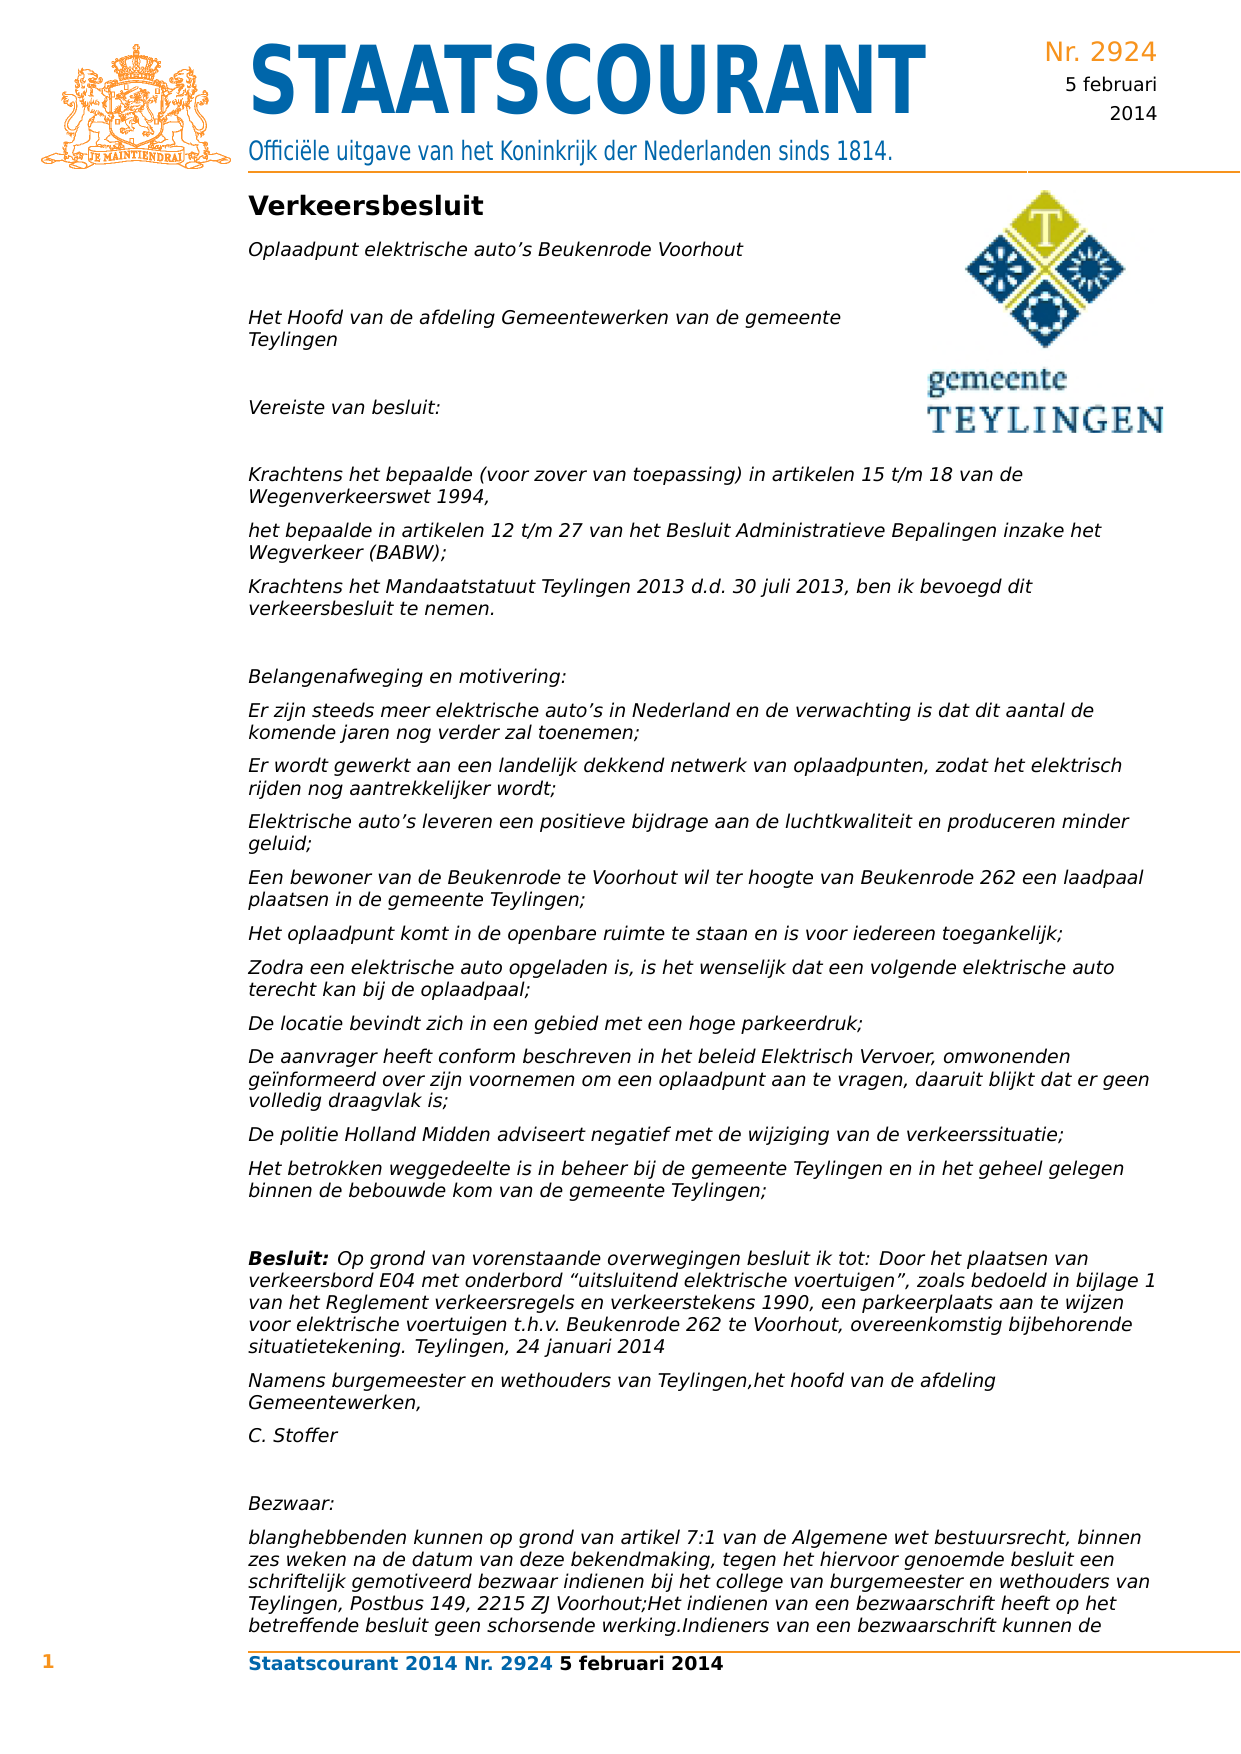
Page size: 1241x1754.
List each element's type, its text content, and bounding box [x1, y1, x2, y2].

text Elektrische auto’s leveren een positieve bijdrage aan de luchtkwaliteit en produceren minder geluid; [248, 811, 1163, 855]
text Krachtens het bepaalde (voor zover van toepassing) in artikelen 15 t/m 18 van de Wegenverkeerswet 1994, [248, 464, 1163, 508]
text Het oplaadpunt komt in de openbare ruimte te staan en is voor iedereen toegankelijk; [248, 923, 1163, 945]
text Vereiste van besluit: [248, 397, 927, 419]
text Zodra een elektrische auto opgeladen is, is het wenselijk dat een volgende elektrische auto terecht kan bij de oplaadpaal; [248, 957, 1163, 1001]
text Het Hoofd van de afdeling Gemeentewerken van de gemeente Teylingen [248, 307, 927, 351]
subtitle Verkeersbesluit [248, 191, 927, 222]
text Belangenafweging en motivering: [248, 666, 1163, 688]
picture [927, 190, 1164, 433]
text Oplaadpunt elektrische auto’s Beukenrode Voorhout [248, 239, 927, 261]
text blanghebbenden kunnen op grond van artikel 7:1 van de Algemene wet bestuursrecht, binnen zes weken na de datum van deze bekendmaking, tegen het hiervoor genoemde besluit een schriftelijk gemotiveerd bezwaar indienen bij het college van burgemeester en wethouders van Teylingen, Postbus 149, 2215 ZJ Voorhout;Het indienen van een bezwaarschrift heeft op het betreffende besluit geen schorsende werking.Indieners van een bezwaarschrift kunnen de [248, 1527, 1163, 1637]
text Er zijn steeds meer elektrische auto’s in Nederland en de verwachting is dat dit aantal de komende jaren nog verder zal toenemen; [248, 699, 1163, 743]
text het bepaalde in artikelen 12 t/m 27 van het Besluit Administratieve Bepalingen inzake het Wegverkeer (BABW); [248, 520, 1163, 564]
text Bezwaar: [248, 1493, 1163, 1515]
text Namens burgemeester en wethouders van Teylingen,het hoofd van de afdeling Gemeentewerken, [248, 1369, 1163, 1413]
text Krachtens het Mandaatstatuut Teylingen 2013 d.d. 30 juli 2013, ben ik bevoegd dit verkeersbesluit te nemen. [248, 576, 1163, 620]
text C. Stoffer [248, 1425, 1163, 1447]
text De aanvrager heeft conform beschreven in het beleid Elektrisch Vervoer, omwonenden geïnformeerd over zijn voornemen om een oplaadpunt aan te vragen, daaruit blijkt dat er geen volledig draagvlak is; [248, 1046, 1163, 1112]
text Een bewoner van de Beukenrode te Voorhout wil ter hoogte van Beukenrode 262 een laadpaal plaatsen in de gemeente Teylingen; [248, 867, 1163, 911]
picture [41, 44, 231, 169]
text De politie Holland Midden adviseert negatief met de wijziging van de verkeerssituatie; [248, 1124, 1163, 1146]
text Er wordt gewerkt aan een landelijk dekkend netwerk van oplaadpunten, zodat het elektrisch rijden nog aantrekkelijker wordt; [248, 755, 1163, 799]
text Besluit: Op grond van vorenstaande overwegingen besluit ik tot: Door het plaatsen van verkeersbord E04 met onderbord “uitsluitend elektrische voertuigen”, zoals bedoeld in bijlage 1 van het Reglement verkeersregels en verkeerstekens 1990, een parkeerplaats aan te wijzen voor elektrische voertuigen t.h.v. Beukenrode 262 te Voorhout, overeenkomstig bijbehorende situatietekening. Teylingen, 24 januari 2014 [248, 1248, 1163, 1358]
text Het betrokken weggedeelte is in beheer bij de gemeente Teylingen en in het geheel gelegen binnen de bebouwde kom van de gemeente Teylingen; [248, 1158, 1163, 1202]
text De locatie bevindt zich in een gebied met een hoge parkeerdruk; [248, 1013, 1163, 1034]
